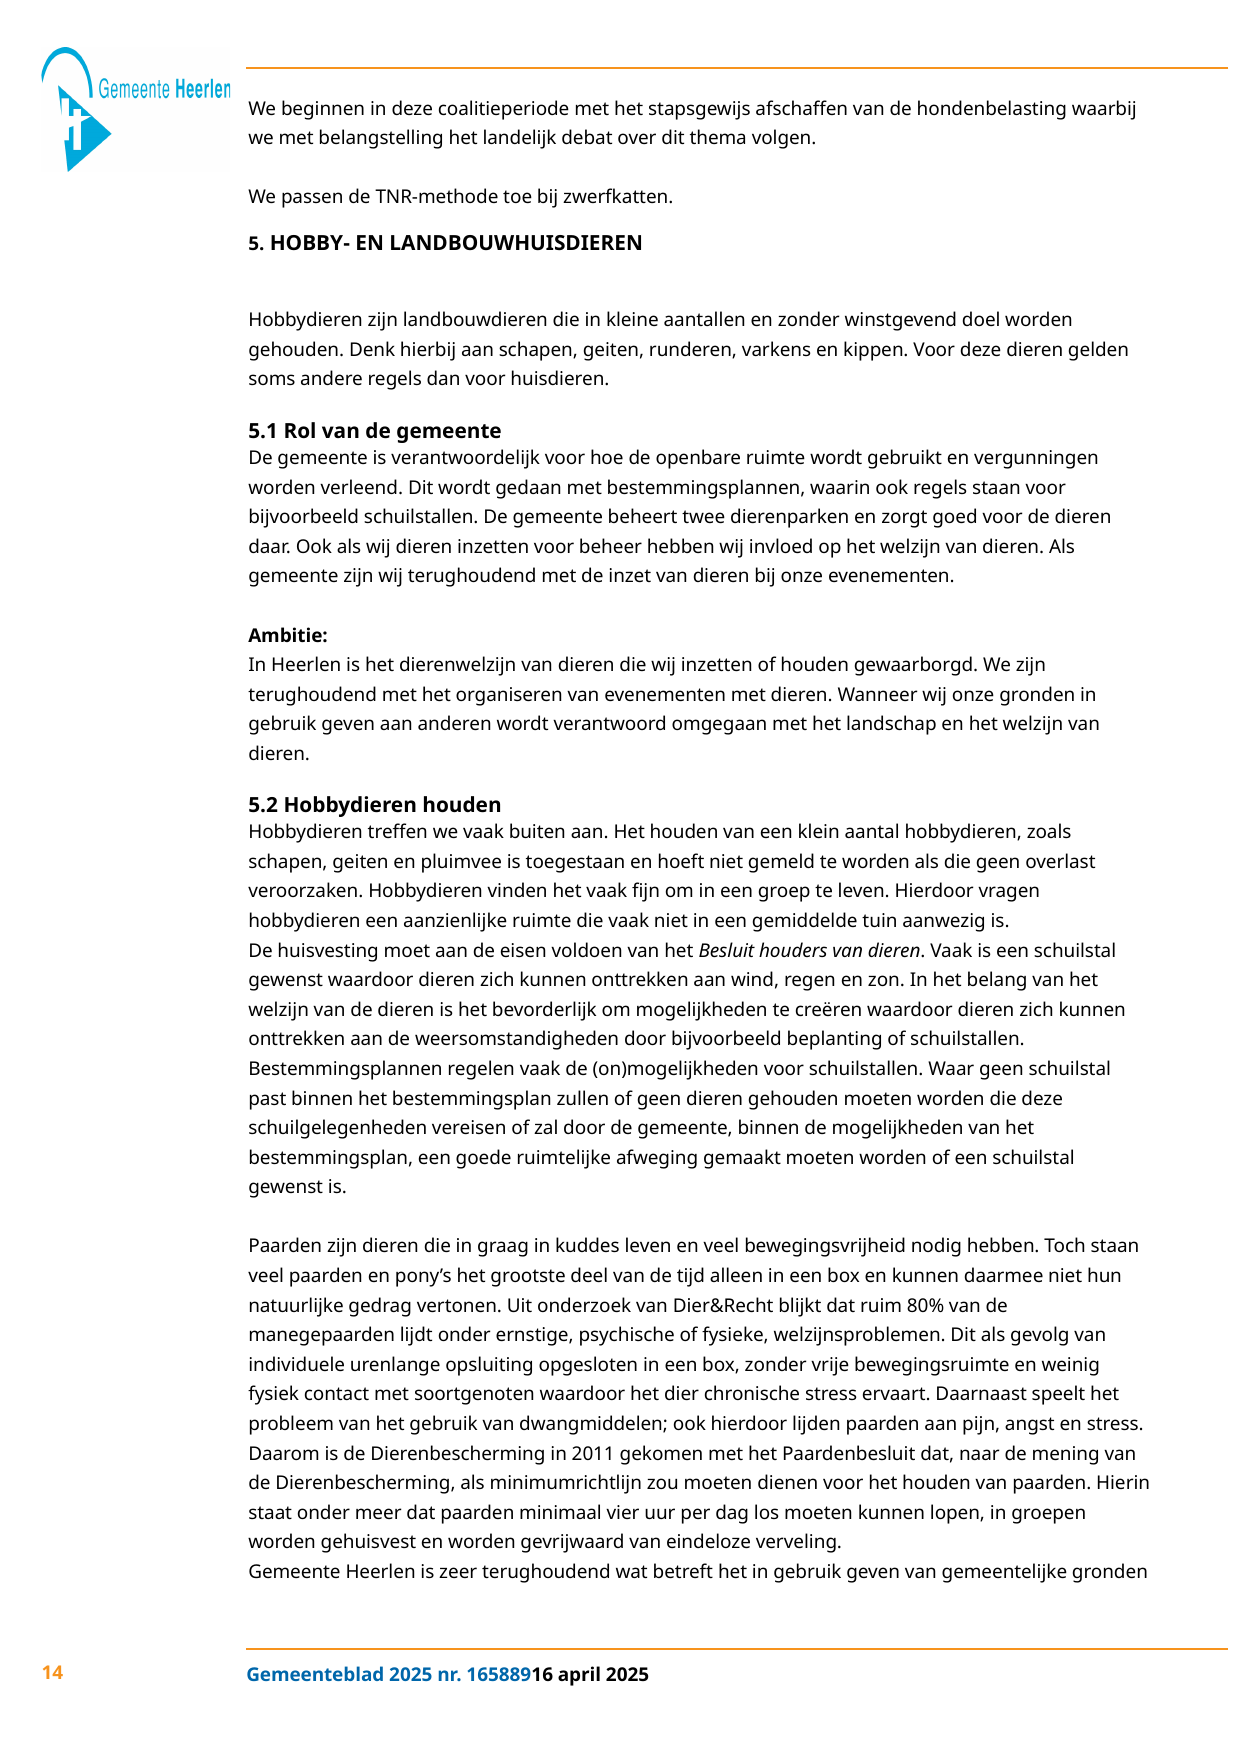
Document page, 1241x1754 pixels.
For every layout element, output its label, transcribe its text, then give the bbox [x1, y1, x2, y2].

table_header We beginnen in deze coalitieperiode met het stapsgewijs afschaffen van de hondenbelasting waarbij we met belangstelling het landelijk debat over dit thema volgen. We passen de TNR-methode toe bij zwerfkatten. [248, 95, 1152, 209]
picture [41, 47, 231, 172]
text 5. HOBBY- EN LANDBOUWHUISDIEREN [248, 228, 1152, 257]
text Daarom is de Dierenbescherming in 2011 gekomen met het Paardenbesluit dat, naar de mening van de Dierenbescherming, als minimumrichtlijn zou moeten dienen voor het houden van paarden. Hierin staat onder meer dat paarden minimaal vier uur per dag los moeten kunnen lopen, in groepen worden gehuisvest en worden gevrijwaard van eindeloze verveling. [248, 1440, 1152, 1554]
text 5.2 Hobbydieren houden [248, 790, 1152, 818]
text Hobbydieren zijn landbouwdieren die in kleine aantallen en zonder winstgevend doel worden gehouden. Denk hierbij aan schapen, geiten, runderen, varkens en kippen. Voor deze dieren gelden soms andere regels dan voor huisdieren. [248, 306, 1152, 391]
text Hobbydieren treffen we vaak buiten aan. Het houden van een klein aantal hobbydieren, zoals schapen, geiten en pluimvee is toegestaan en hoeft niet gemeld te worden als die geen overlast veroorzaken. Hobbydieren vinden het vaak fijn om in een groep te leven. Hierdoor vragen hobbydieren een aanzienlijke ruimte die vaak niet in een gemiddelde tuin aanwezig is. [248, 818, 1152, 933]
text 5.1 Rol van de gemeente [248, 416, 1152, 444]
table_header Ambitie: In Heerlen is het dierenwelzijn van dieren die wij inzetten of houden gewaarborgd. We zijn terughoudend met het organiseren van evenementen met dieren. Wanneer wij onze gronden in gebruik geven aan anderen wordt verantwoord omgegaan met het landschap en het welzijn van dieren. [248, 622, 1152, 766]
text De huisvesting moet aan de eisen voldoen van het Besluit houders van dieren. Vaak is een schuilstal gewenst waardoor dieren zich kunnen onttrekken aan wind, regen en zon. In het belang van het welzijn van de dieren is het bevorderlijk om mogelijkheden te creëren waardoor dieren zich kunnen onttrekken aan de weersomstandigheden door bijvoorbeeld beplanting of schuilstallen. Bestemmingsplannen regelen vaak de (on)mogelijkheden voor schuilstallen. Waar geen schuilstal past binnen het bestemmingsplan zullen of geen dieren gehouden moeten worden die deze schuilgelegenheden vereisen of zal door de gemeente, binnen de mogelijkheden van het bestemmingsplan, een goede ruimtelijke afweging gemaakt moeten worden of een schuilstal gewenst is. [248, 937, 1152, 1199]
picture [41, 47, 59, 70]
text Paarden zijn dieren die in graag in kuddes leven en veel bewegingsvrijheid nodig hebben. Toch staan veel paarden en pony’s het grootste deel van de tijd alleen in een box en kunnen daarmee niet hun natuurlijke gedrag vertonen. Uit onderzoek van Dier&Recht blijkt dat ruim 80% van de manegepaarden lijdt onder ernstige, psychische of fysieke, welzijnsproblemen. Dit als gevolg van individuele urenlange opsluiting opgesloten in een box, zonder vrije bewegingsruimte en weinig fysiek contact met soortgenoten waardoor het dier chronische stress ervaart. Daarnaast speelt het probleem van het gebruik van dwangmiddelen; ook hierdoor lijden paarden aan pijn, angst en stress. [248, 1233, 1152, 1436]
text De gemeente is verantwoordelijk voor hoe de openbare ruimte wordt gebruikt en vergunningen worden verleend. Dit wordt gedaan met bestemmingsplannen, waarin ook regels staan voor bijvoorbeeld schuilstallen. De gemeente beheert twee dierenparken en zorgt goed voor de dieren daar. Ook als wij dieren inzetten voor beheer hebben wij invloed op het welzijn van dieren. Als gemeente zijn wij terughoudend met de inzet van dieren bij onze evenementen. [248, 444, 1152, 588]
text Gemeente Heerlen is zeer terughoudend wat betreft het in gebruik geven van gemeentelijke gronden [248, 1558, 1152, 1584]
